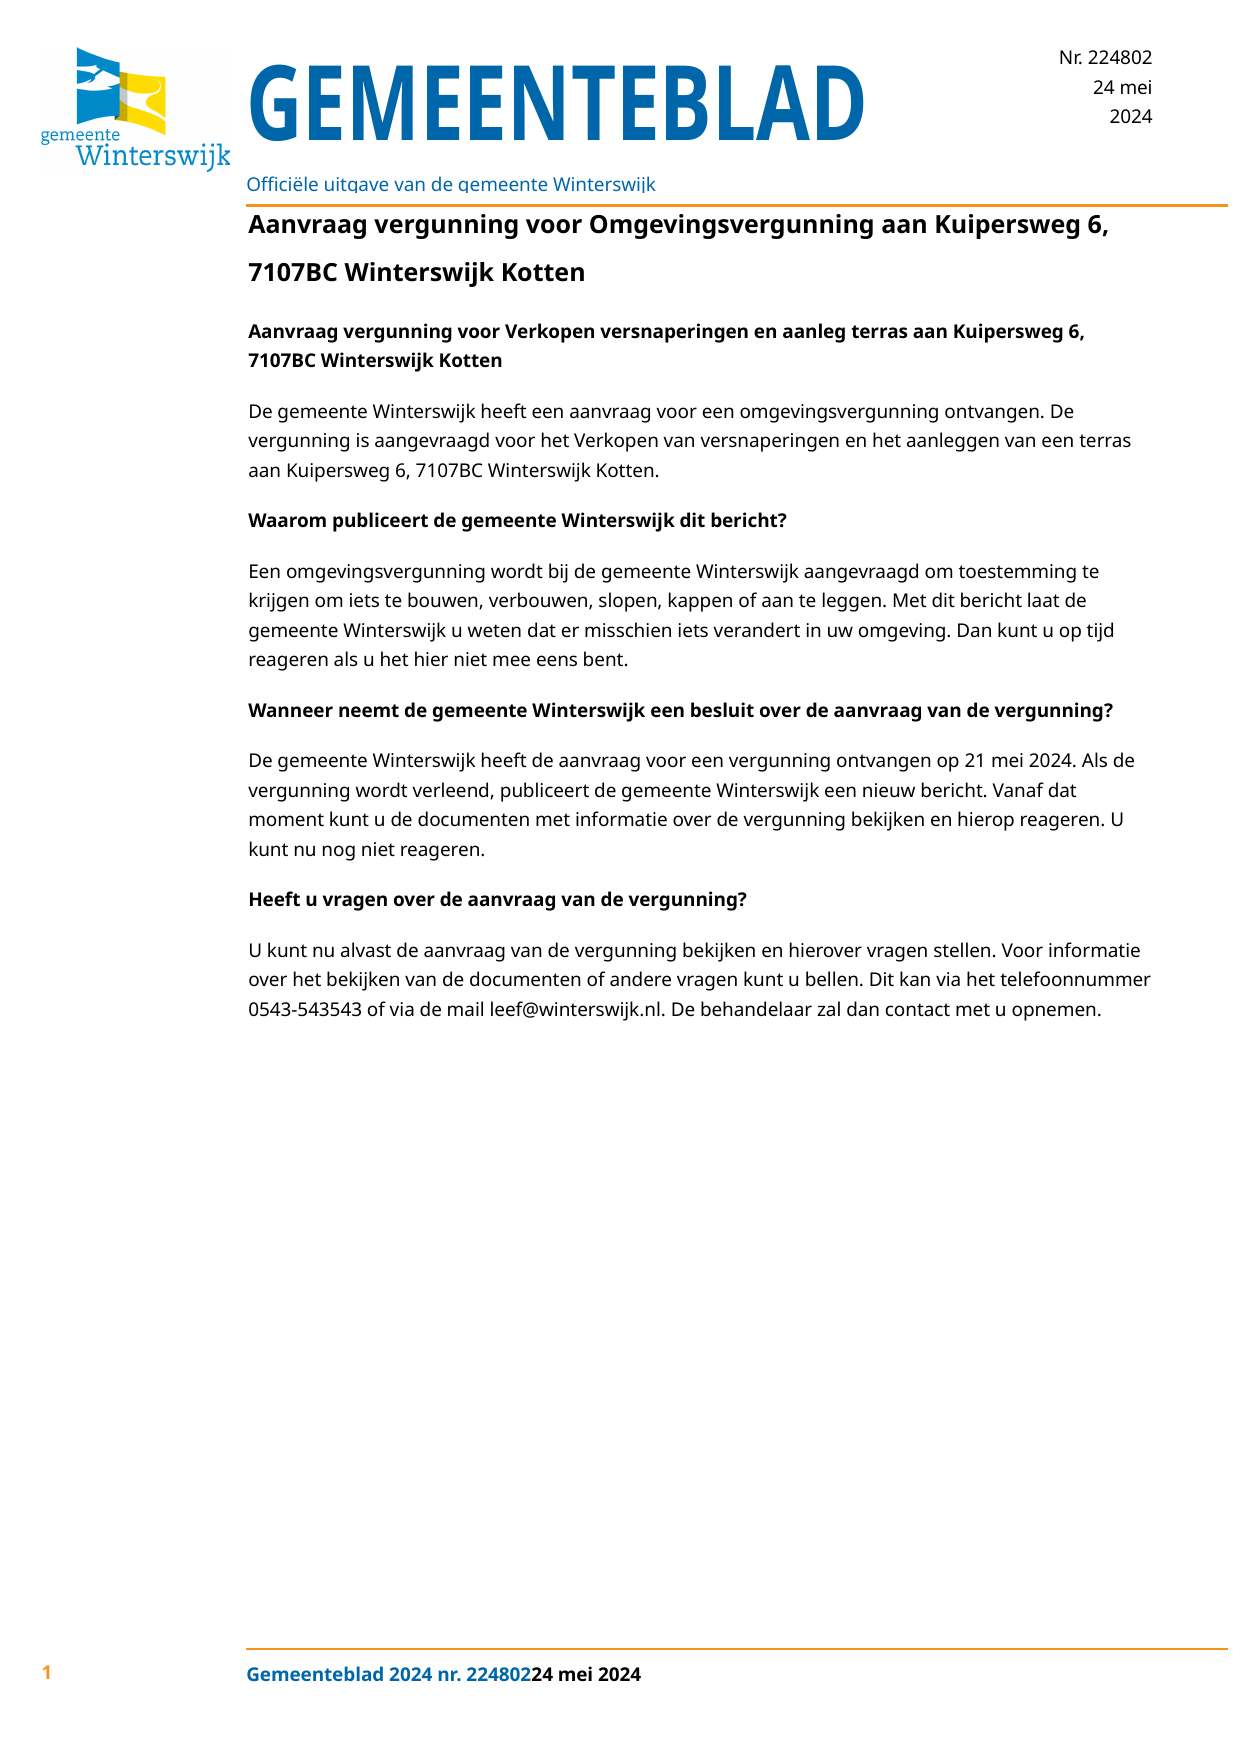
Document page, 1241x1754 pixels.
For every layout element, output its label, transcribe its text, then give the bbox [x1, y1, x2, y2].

picture [41, 47, 231, 172]
text De gemeente Winterswijk heeft de aanvraag voor een vergunning ontvangen op 21 mei 2024. Als de vergunning wordt verleend, publiceert de gemeente Winterswijk een nieuw bericht. Vanaf dat moment kunt u de documenten met informatie over de vergunning bekijken en hierop reageren. U kunt nu nog niet reageren. [248, 747, 1152, 862]
picture [225, 153, 231, 162]
text De gemeente Winterswijk heeft een aanvraag voor een omgevingsvergunning ontvangen. De vergunning is aangevraagd voor het Verkopen van versnaperingen en het aanleggen van een terras aan Kuipersweg 6, 7107BC Winterswijk Kotten. [248, 398, 1152, 483]
text Een omgevingsvergunning wordt bij de gemeente Winterswijk aangevraagd om toestemming te krijgen om iets te bouwen, verbouwen, slopen, kappen of aan te leggen. Met dit bericht laat de gemeente Winterswijk u weten dat er misschien iets verandert in uw omgeving. Dan kunt u op tijd reageren als u het hier niet mee eens bent. [248, 558, 1152, 672]
text Aanvraag vergunning voor Omgevingsvergunning aan Kuipersweg 6, 7107BC Winterswijk Kotten [248, 207, 1152, 288]
text Heeft u vragen over de aanvraag van de vergunning? [248, 887, 1152, 912]
text Waarom publiceert de gemeente Winterswijk dit bericht? [248, 507, 1152, 533]
text U kunt nu alvast de aanvraag van de vergunning bekijken en hierover vragen stellen. Voor informatie over het bekijken van de documenten of andere vragen kunt u bellen. Dit kan via het telefoonnummer 0543-543543 of via de mail leef@winterswijk.nl. De behandelaar zal dan contact met u opnemen. [248, 937, 1152, 1022]
text Aanvraag vergunning voor Verkopen versnaperingen en aanleg terras aan Kuipersweg 6, 7107BC Winterswijk Kotten [248, 318, 1152, 373]
text Wanneer neemt de gemeente Winterswijk een besluit over de aanvraag van de vergunning? [248, 697, 1152, 723]
